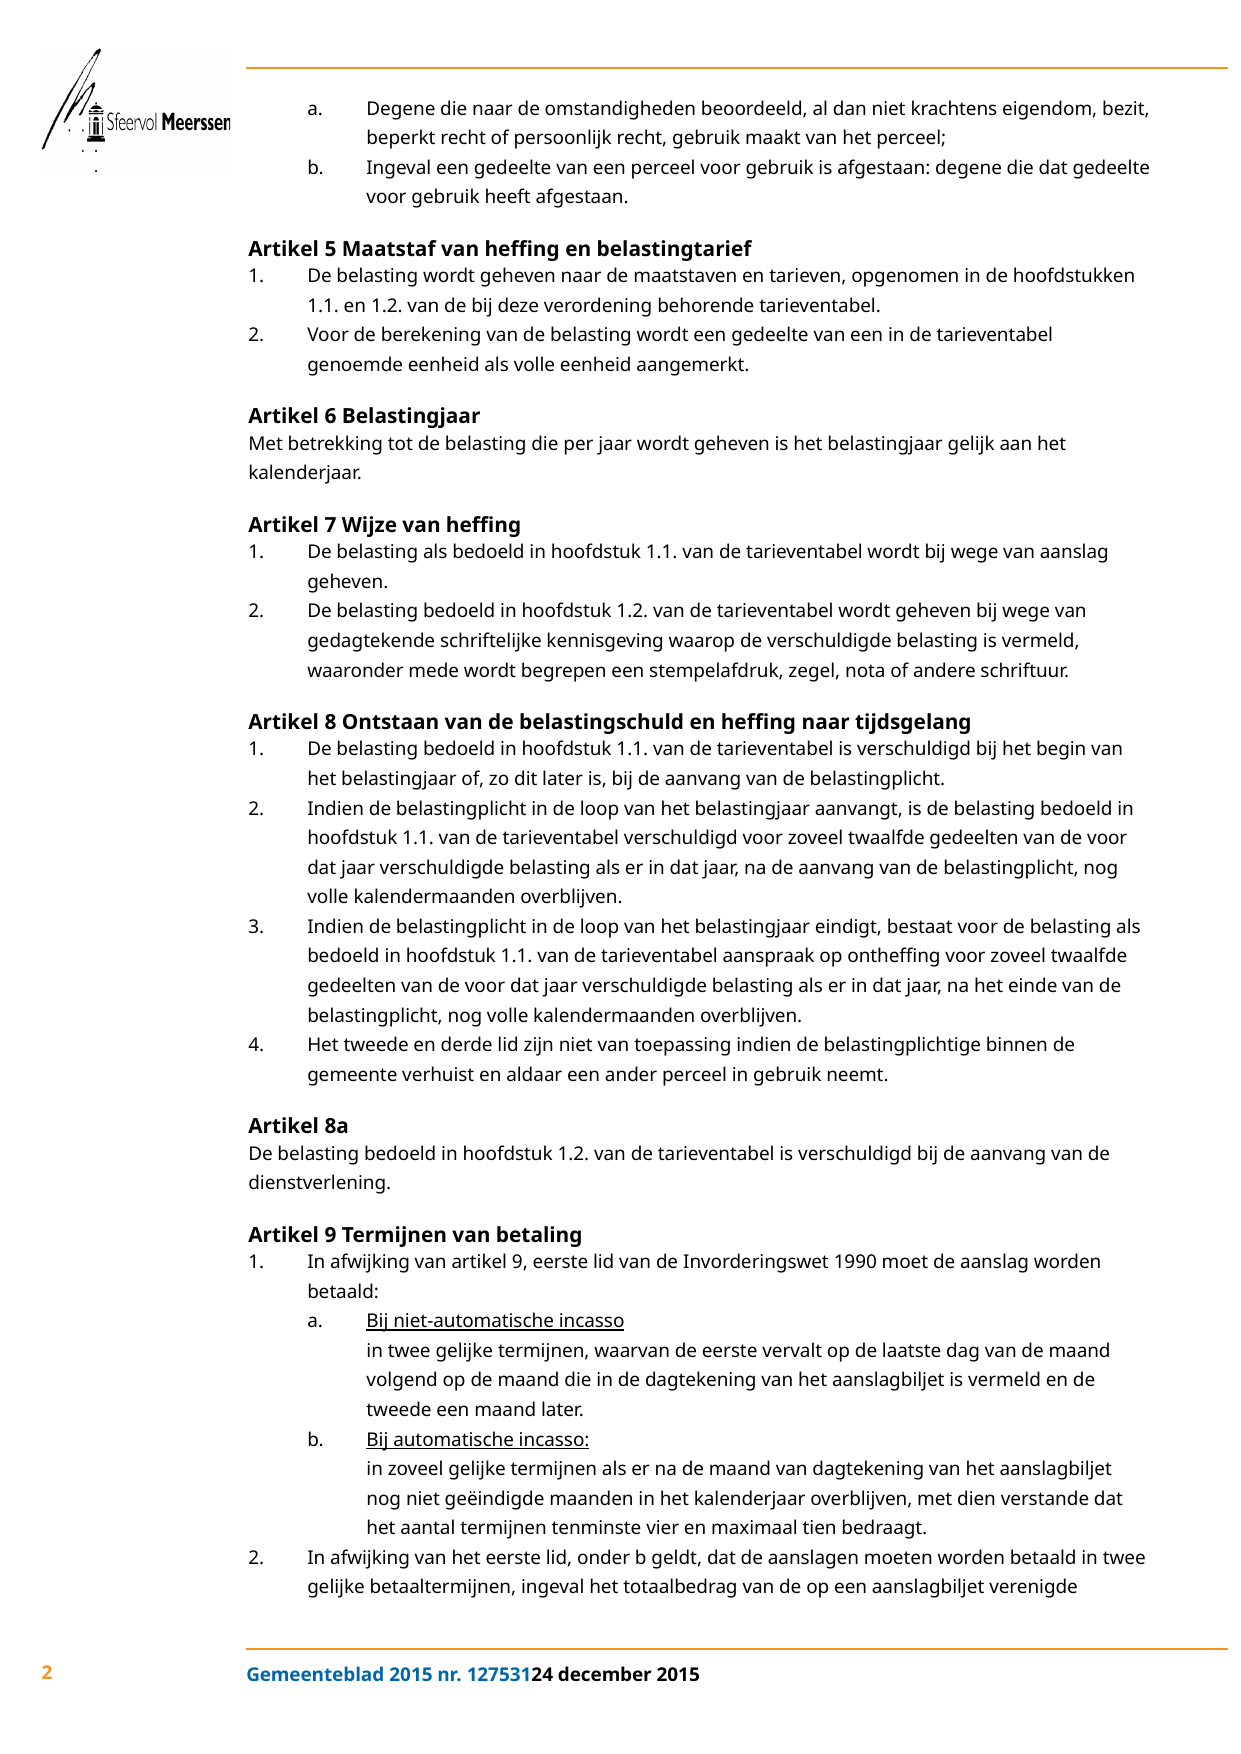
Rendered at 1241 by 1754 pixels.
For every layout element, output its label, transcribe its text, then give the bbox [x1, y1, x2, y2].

list Indien de belastingplicht in de loop van het belastingjaar eindigt, bestaat voor de belasting als bedoeld in hoofdstuk 1.1. van de tarieventabel aanspraak op ontheffing voor zoveel twaalfde gedeelten van de voor dat jaar verschuldigde belasting als er in dat jaar, na het einde van de belastingplicht, nog volle kalendermaanden overblijven. [248, 913, 1152, 1028]
text Artikel 7 Wijze van heffing [248, 510, 1152, 538]
text Artikel 8 Ontstaan van de belastingschuld en heffing naar tijdsgelang [248, 707, 1152, 736]
list Bij niet-automatische incasso [307, 1307, 1152, 1333]
picture [41, 47, 231, 172]
list De belasting wordt geheven naar de maatstaven en tarieven, opgenomen in de hoofdstukken 1.1. en 1.2. van de bij deze verordening behorende tarieventabel. [248, 262, 1152, 318]
text Artikel 9 Termijnen van betaling [248, 1220, 1152, 1248]
list In afwijking van het eerste lid, onder b geldt, dat de aanslagen moeten worden betaald in twee gelijke betaaltermijnen, ingeval het totaalbedrag van de op een aanslagbiljet verenigde [248, 1544, 1152, 1599]
list Degene die naar de omstandigheden beoordeeld, al dan niet krachtens eigendom, bezit, beperkt recht of persoonlijk recht, gebruik maakt van het perceel; [307, 95, 1152, 150]
list Ingeval een gedeelte van een perceel voor gebruik is afgestaan: degene die dat gedeelte voor gebruik heeft afgestaan. [307, 154, 1152, 209]
text Artikel 5 Maatstaf van heffing en belastingtarief [248, 234, 1152, 262]
list Het tweede en derde lid zijn niet van toepassing indien de belastingplichtige binnen de gemeente verhuist en aldaar een ander perceel in gebruik neemt. [248, 1031, 1152, 1087]
list In afwijking van artikel 9, eerste lid van de Invorderingswet 1990 moet de aanslag worden betaald: [248, 1248, 1152, 1304]
list Bij automatische incasso: [307, 1426, 1152, 1452]
text Artikel 8a [248, 1111, 1152, 1140]
list Voor de berekening van de belasting wordt een gedeelte van een in de tarieventabel genoemde eenheid als volle eenheid aangemerkt. [248, 322, 1152, 377]
list De belasting bedoeld in hoofdstuk 1.2. van de tarieventabel wordt geheven bij wege van gedagtekende schriftelijke kennisgeving waarop de verschuldigde belasting is vermeld, waaronder mede wordt begrepen een stempelafdruk, zegel, nota of andere schriftuur. [248, 598, 1152, 682]
list Indien de belastingplicht in de loop van het belastingjaar aanvangt, is de belasting bedoeld in hoofdstuk 1.1. van de tarieventabel verschuldigd voor zoveel twaalfde gedeelten van de voor dat jaar verschuldigde belasting als er in dat jaar, na de aanvang van de belastingplicht, nog volle kalendermaanden overblijven. [248, 795, 1152, 909]
list De belasting bedoeld in hoofdstuk 1.1. van de tarieventabel is verschuldigd bij het begin van het belastingjaar of, zo dit later is, bij de aanvang van de belastingplicht. [248, 736, 1152, 791]
list in twee gelijke termijnen, waarvan de eerste vervalt op de laatste dag van de maand volgend op de maand die in de dagtekening van het aanslagbiljet is vermeld en de tweede een maand later. [307, 1337, 1152, 1422]
list De belasting als bedoeld in hoofdstuk 1.1. van de tarieventabel wordt bij wege van aanslag geheven. [248, 538, 1152, 594]
text De belasting bedoeld in hoofdstuk 1.2. van de tarieventabel is verschuldigd bij de aanvang van de dienstverlening. [248, 1140, 1152, 1195]
text Artikel 6 Belastingjaar [248, 402, 1152, 430]
text Met betrekking tot de belasting die per jaar wordt geheven is het belastingjaar gelijk aan het kalenderjaar. [248, 430, 1152, 485]
list in zoveel gelijke termijnen als er na de maand van dagtekening van het aanslagbiljet nog niet geëindigde maanden in het kalenderjaar overblijven, met dien verstande dat het aantal termijnen tenminste vier en maximaal tien bedraagt. [307, 1455, 1152, 1540]
